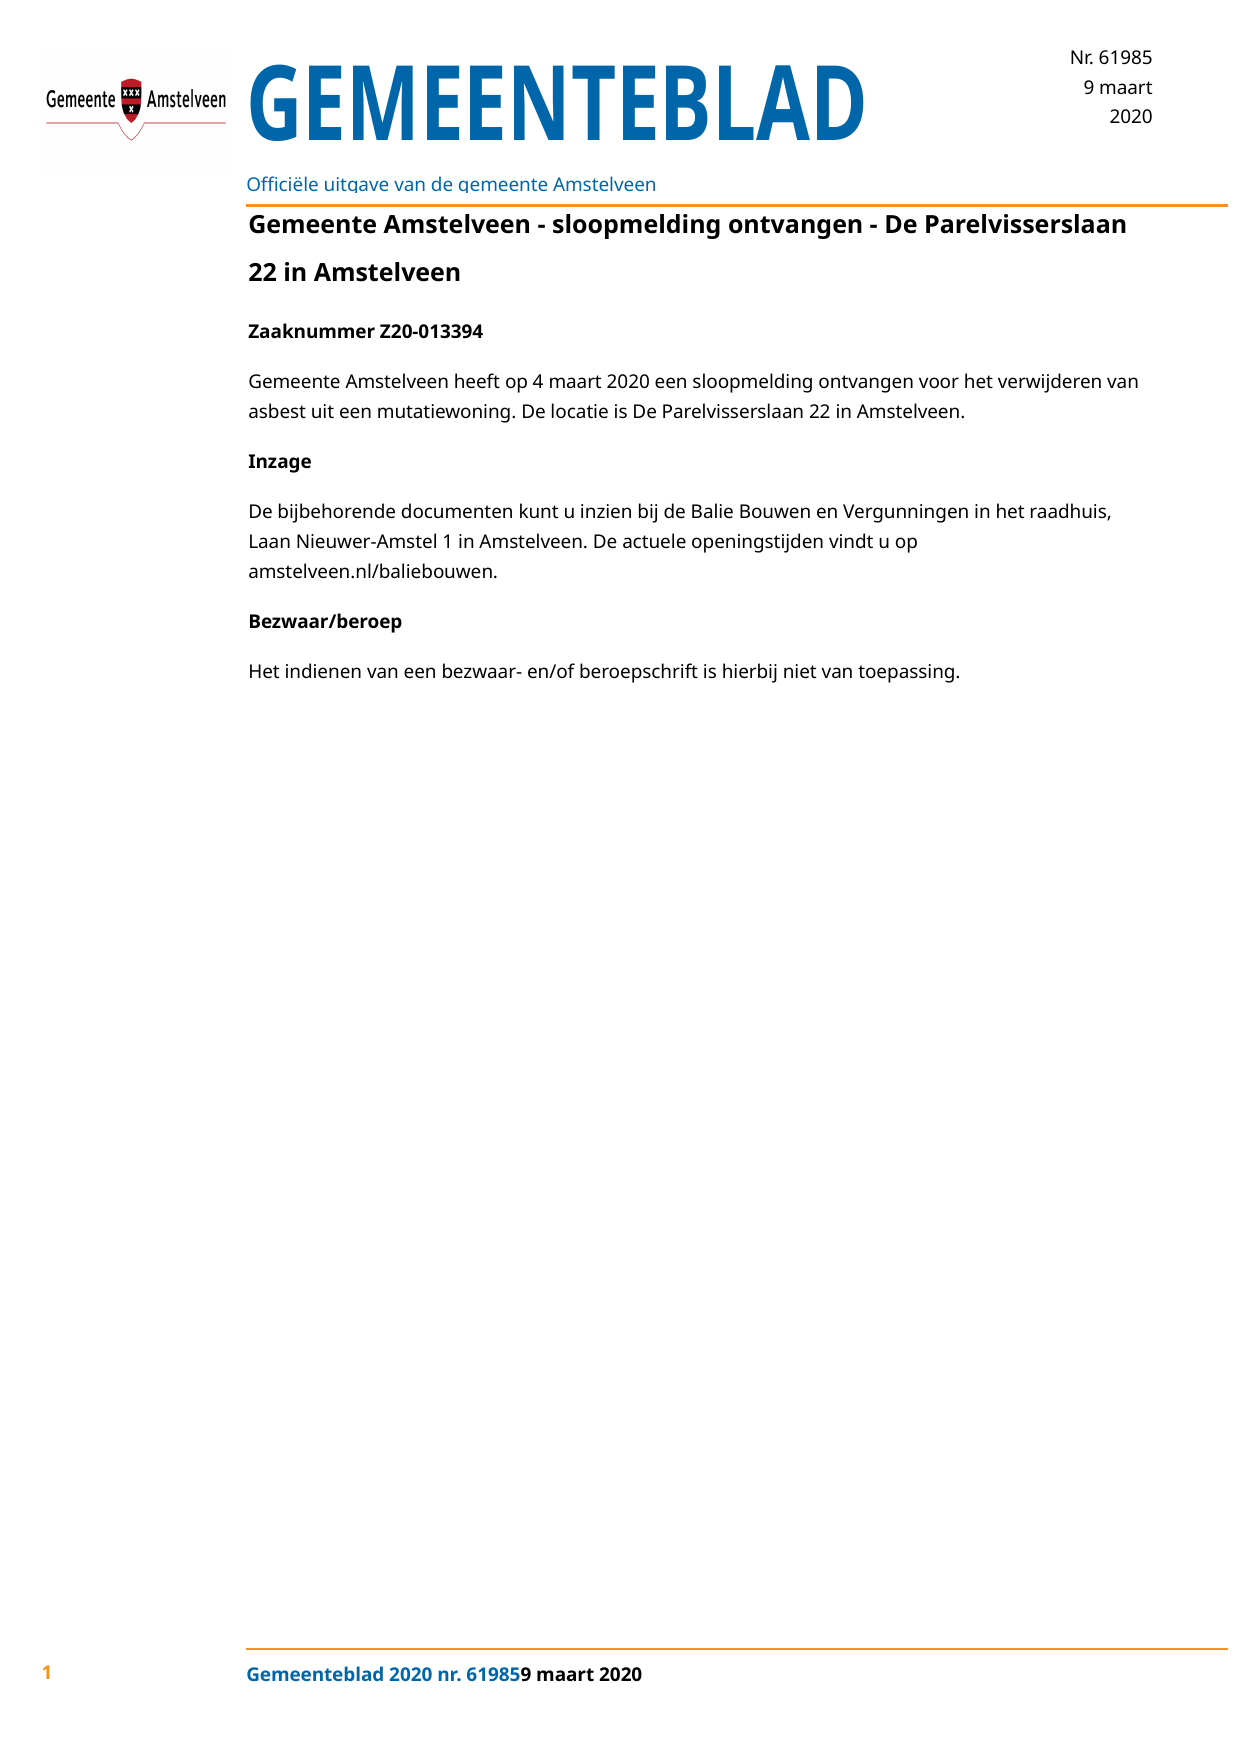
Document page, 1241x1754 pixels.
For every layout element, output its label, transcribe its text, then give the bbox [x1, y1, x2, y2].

text Gemeente Amstelveen heeft op 4 maart 2020 een sloopmelding ontvangen voor het verwijderen van asbest uit een mutatiewoning. De locatie is De Parelvisserslaan 22 in Amstelveen. [248, 368, 1152, 424]
text Gemeente Amstelveen - sloopmelding ontvangen - De Parelvisserslaan 22 in Amstelveen [248, 207, 1152, 288]
text Zaaknummer Z20-013394 [248, 318, 1152, 344]
picture [41, 47, 231, 172]
text De bijbehorende documenten kunt u inzien bij de Balie Bouwen en Vergunningen in het raadhuis, Laan Nieuwer-Amstel 1 in Amstelveen. De actuele openingstijden vindt u op amstelveen.nl/baliebouwen. [248, 499, 1152, 584]
text Inzage [248, 448, 1152, 474]
text Bezwaar/beroep [248, 608, 1152, 634]
text Het indienen van een bezwaar- en/of beroepschrift is hierbij niet van toepassing. [248, 659, 1152, 684]
